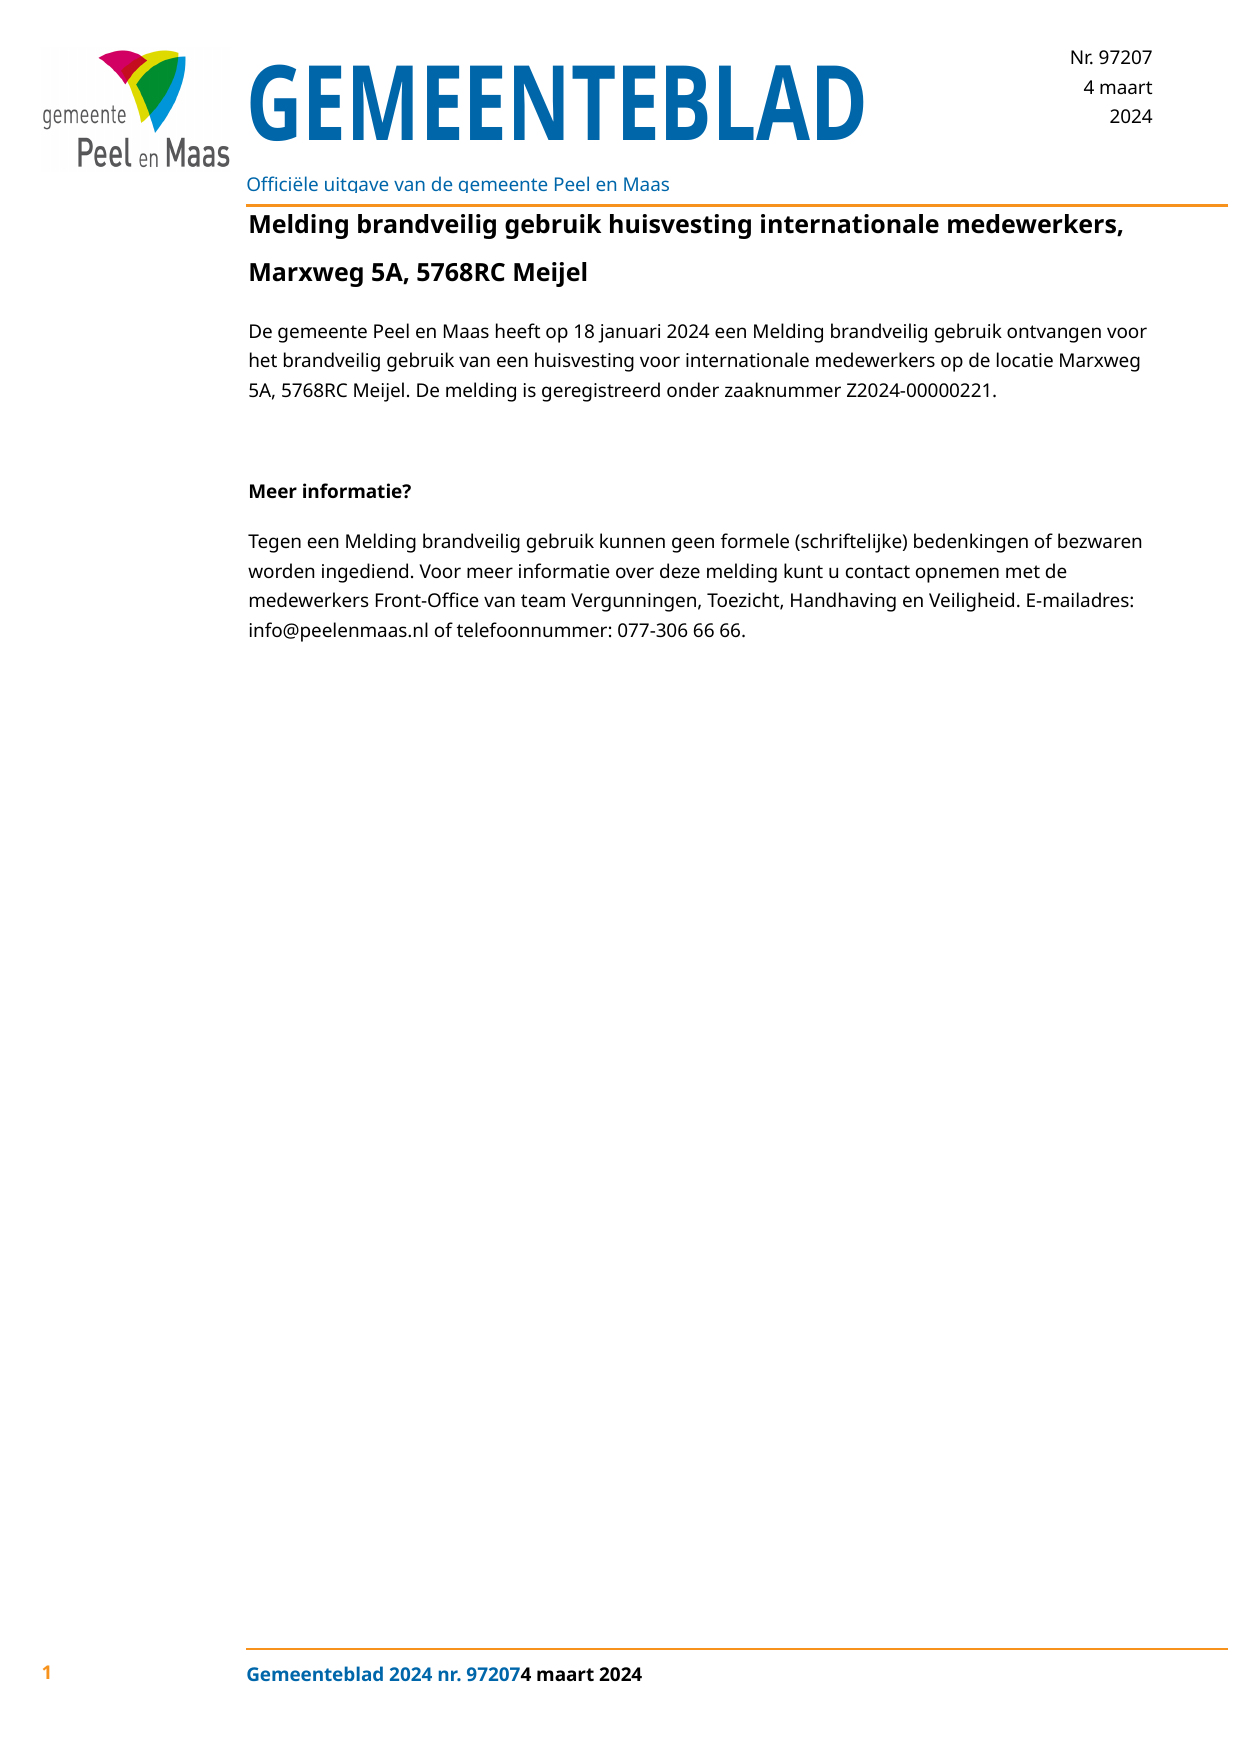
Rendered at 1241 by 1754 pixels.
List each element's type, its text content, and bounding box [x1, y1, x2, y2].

text Tegen een Melding brandveilig gebruik kunnen geen formele (schriftelijke) bedenkingen of bezwaren worden ingediend. Voor meer informatie over deze melding kunt u contact opnemen met de medewerkers Front-Office van team Vergunningen, Toezicht, Handhaving en Veiligheid. E-mailadres: info@peelenmaas.nl of telefoonnummer: 077-306 66 66. [248, 528, 1152, 643]
picture [41, 47, 231, 172]
text De gemeente Peel en Maas heeft op 18 januari 2024 een Melding brandveilig gebruik ontvangen voor het brandveilig gebruik van een huisvesting voor internationale medewerkers op de locatie Marxweg 5A, 5768RC Meijel. De melding is geregistreerd onder zaaknummer Z2024-00000221. [248, 318, 1152, 403]
text Melding brandveilig gebruik huisvesting internationale medewerkers, Marxweg 5A, 5768RC Meijel [248, 207, 1152, 288]
text Meer informatie? [248, 478, 1152, 504]
